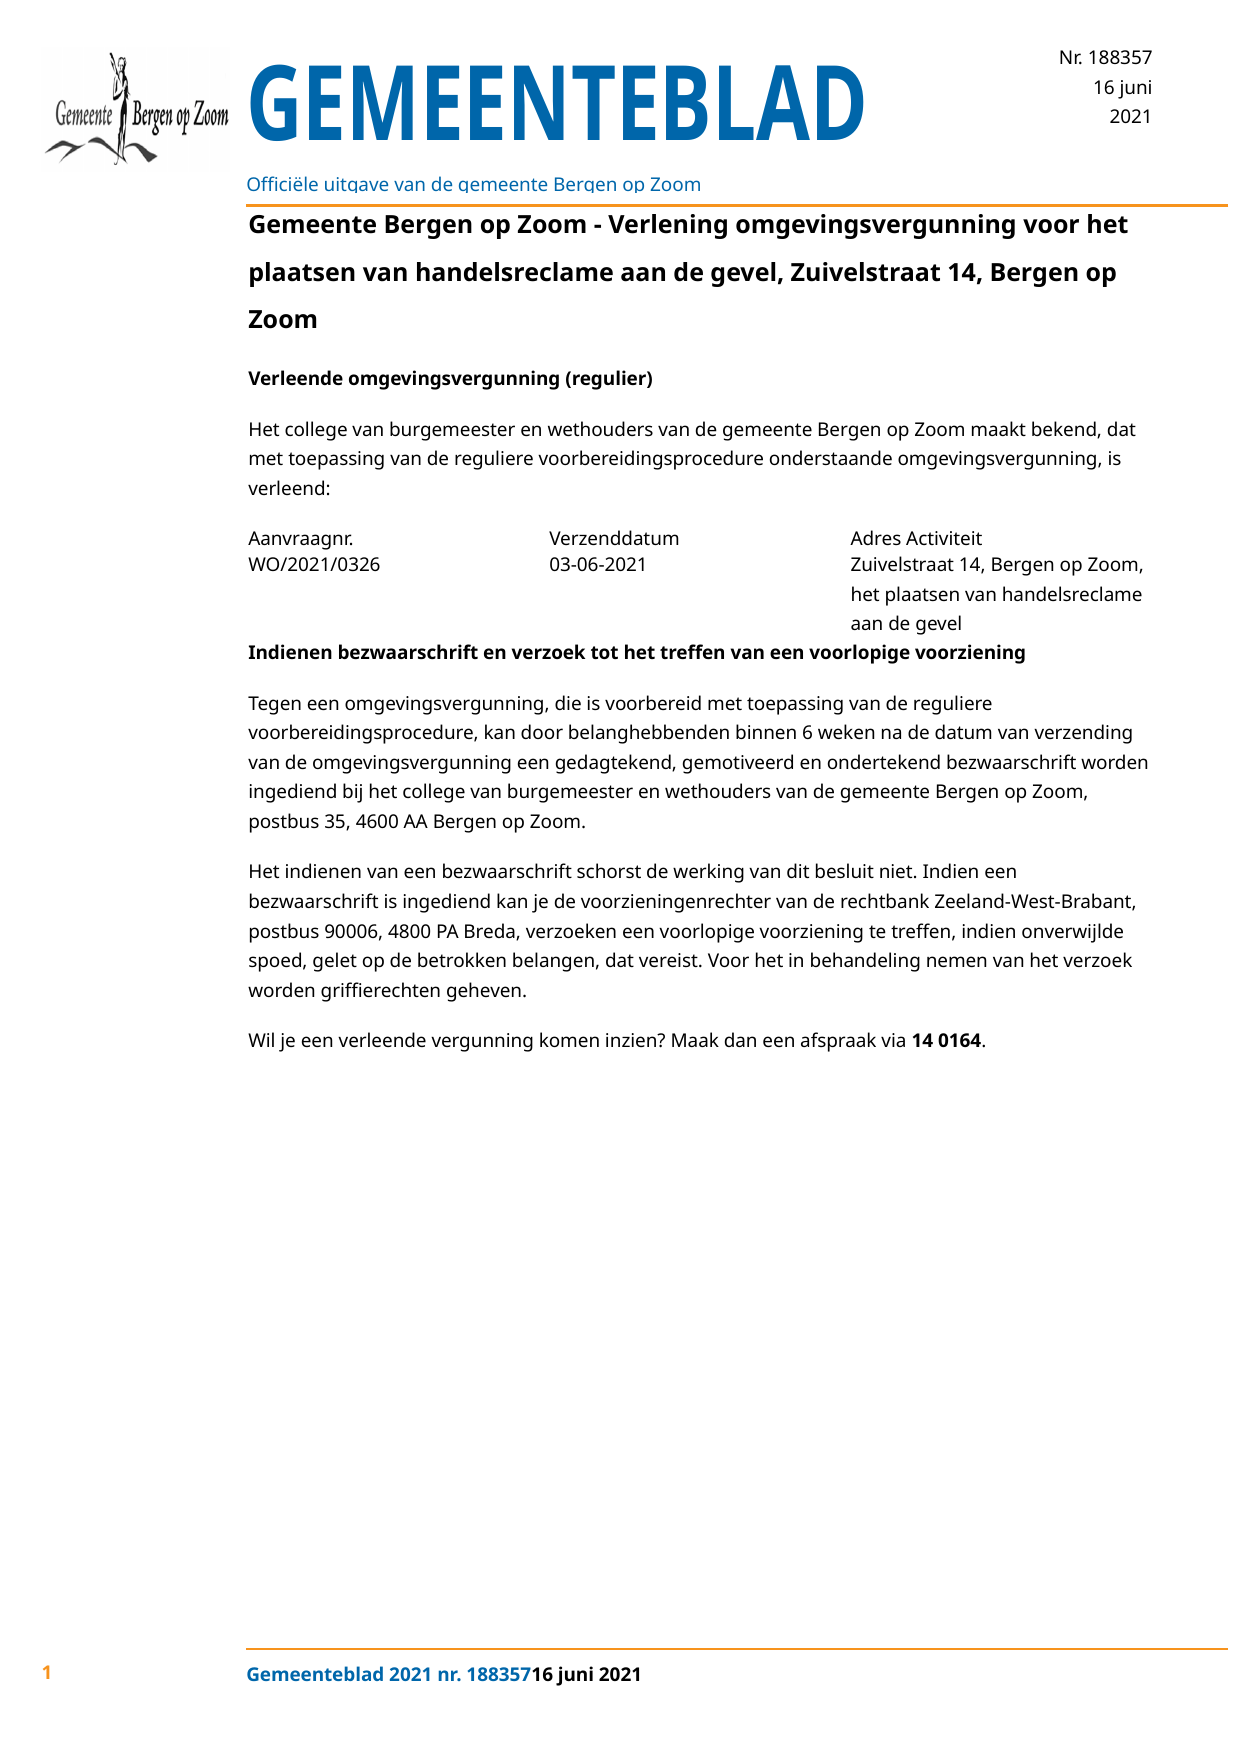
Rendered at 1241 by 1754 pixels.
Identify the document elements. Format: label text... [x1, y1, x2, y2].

table_header Aanvraagnr. [248, 526, 549, 551]
text Tegen een omgevingsvergunning, die is voorbereid met toepassing van de reguliere voorbereidingsprocedure, kan door belanghebbenden binnen 6 weken na de datum van verzending van de omgevingsvergunning een gedagtekend, gemotiveerd en ondertekend bezwaarschrift worden ingediend bij het college van burgemeester en wethouders van de gemeente Bergen op Zoom, postbus 35, 4600 AA Bergen op Zoom. [248, 690, 1152, 834]
text Verleende omgevingsvergunning (regulier) [248, 366, 1152, 391]
table_header Adres Activiteit [850, 526, 1152, 551]
text Het indienen van een bezwaarschrift schorst de werking van dit besluit niet. Indien een bezwaarschrift is ingediend kan je de voorzieningenrechter van de rechtbank Zeeland-West-Brabant, postbus 90006, 4800 PA Breda, verzoeken een voorlopige voorziening te treffen, indien onverwijlde spoed, gelet op de betrokken belangen, dat vereist. Voor het in behandeling nemen van het verzoek worden griffierechten geheven. [248, 859, 1152, 1003]
table_cell 03-06-2021 [549, 551, 850, 636]
text Gemeente Bergen op Zoom - Verlening omgevingsvergunning voor het plaatsen van handelsreclame aan de gevel, Zuivelstraat 14, Bergen op Zoom [248, 207, 1152, 336]
table_cell Zuivelstraat 14, Bergen op Zoom, het plaatsen van handelsreclame aan de gevel [850, 551, 1152, 636]
text Indienen bezwaarschrift en verzoek tot het treffen van een voorlopige voorziening [248, 639, 1152, 665]
text Wil je een verleende vergunning komen inzien? Maak dan een afspraak via 14 0164. [248, 1027, 1152, 1053]
table_cell WO/2021/0326 [248, 551, 549, 636]
text Het college van burgemeester en wethouders van de gemeente Bergen op Zoom maakt bekend, dat met toepassing van de reguliere voorbereidingsprocedure onderstaande omgevingsvergunning, is verleend: [248, 416, 1152, 501]
picture [41, 47, 231, 172]
table_header Verzenddatum [549, 526, 850, 551]
